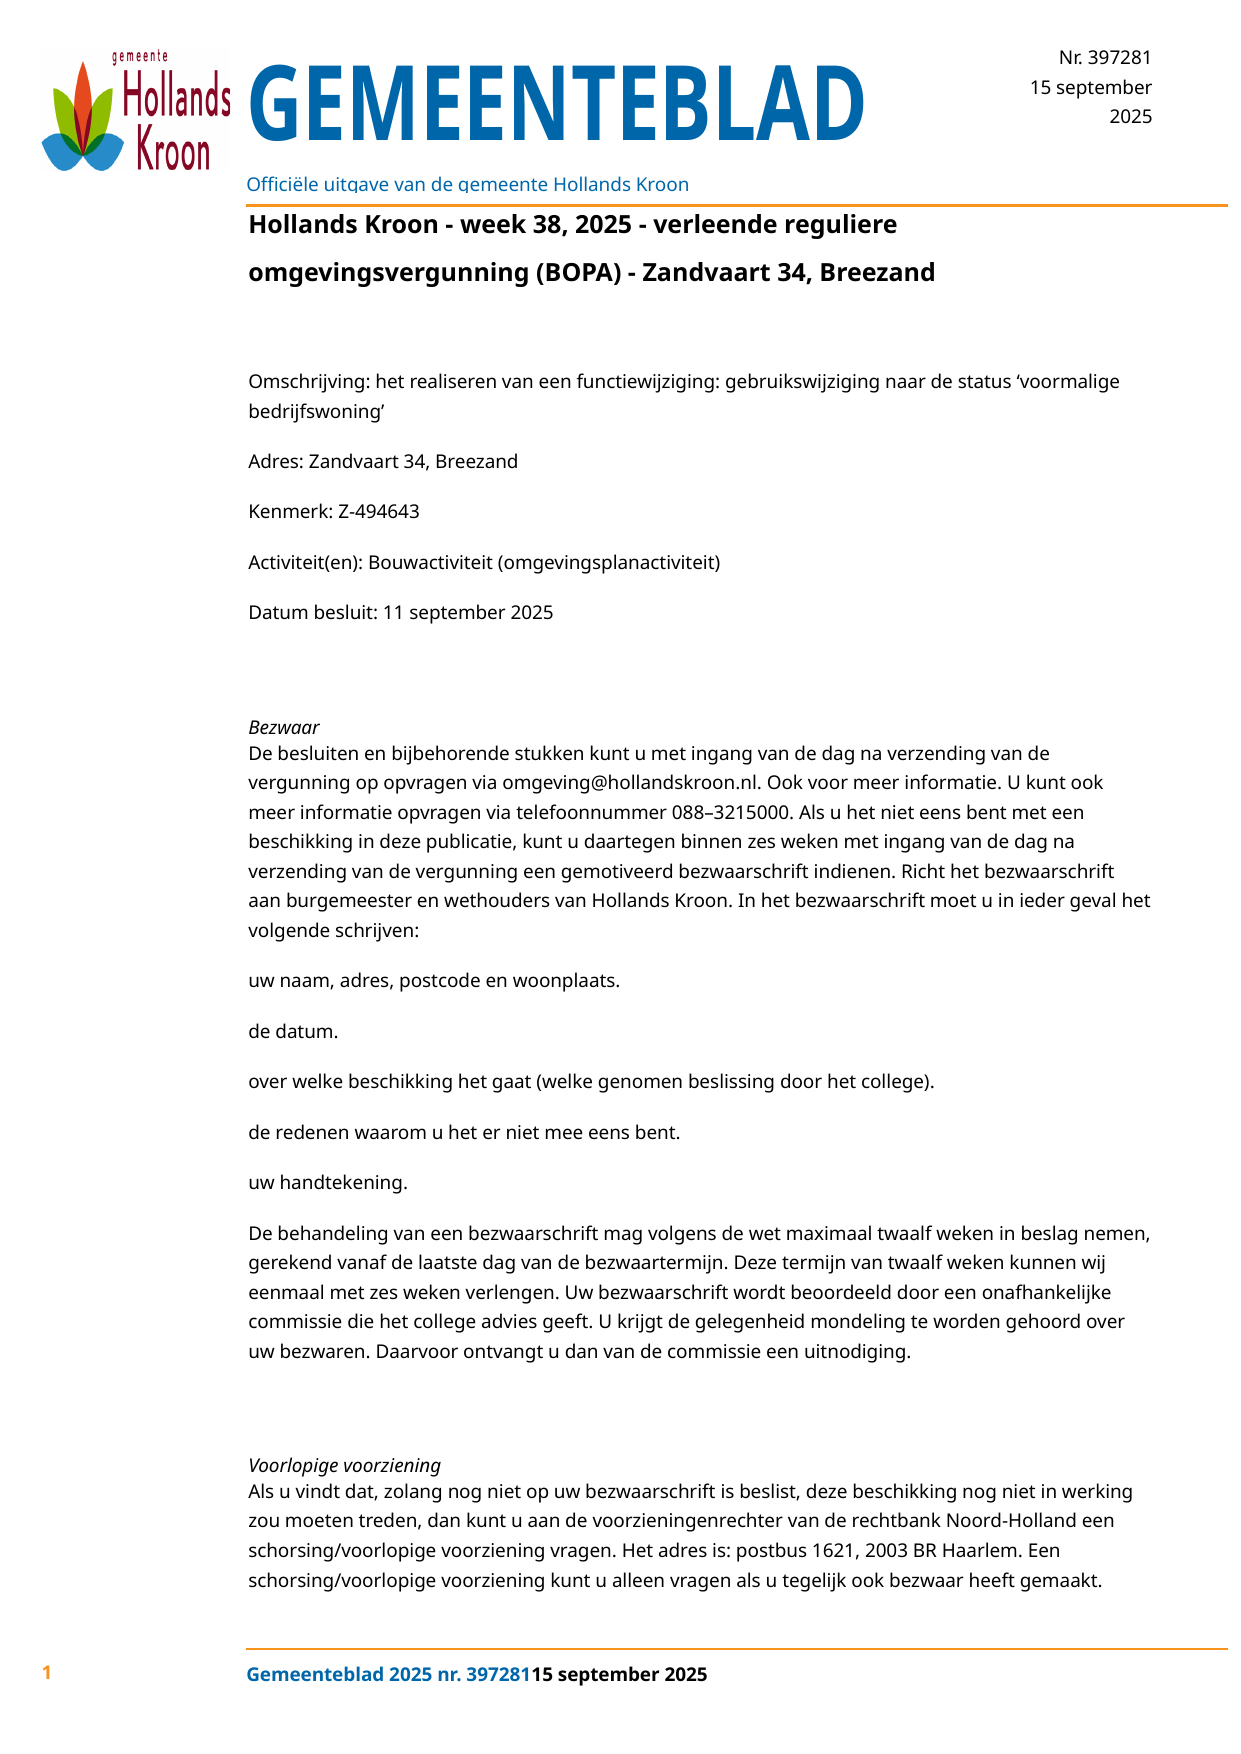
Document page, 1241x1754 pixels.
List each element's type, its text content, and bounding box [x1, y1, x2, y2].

text de redenen waarom u het er niet mee eens bent. [248, 1119, 1152, 1144]
text de datum. [248, 1018, 1152, 1044]
text Activiteit(en): Bouwactiviteit (omgevingsplanactiviteit) [248, 549, 1152, 575]
text over welke beschikking het gaat (welke genomen beslissing door het college). [248, 1068, 1152, 1094]
text Hollands Kroon - week 38, 2025 - verleende reguliere omgevingsvergunning (BOPA) - Zandvaart 34, Breezand [248, 207, 1152, 288]
text De behandeling van een bezwaarschrift mag volgens de wet maximaal twaalf weken in beslag nemen, gerekend vanaf de laatste dag van de bezwaartermijn. Deze termijn van twaalf weken kunnen wij eenmaal met zes weken verlengen. Uw bezwaarschrift wordt beoordeeld door een onafhankelijke commissie die het college advies geeft. U krijgt de gelegenheid mondeling te worden gehoord over uw bezwaren. Daarvoor ontvangt u dan van de commissie een uitnodiging. [248, 1220, 1152, 1364]
text Kenmerk: Z-494643 [248, 499, 1152, 524]
text Voorlopige voorziening [248, 1452, 1152, 1478]
text Adres: Zandvaart 34, Breezand [248, 448, 1152, 474]
text uw naam, adres, postcode en woonplaats. [248, 968, 1152, 993]
text Datum besluit: 11 september 2025 [248, 599, 1152, 625]
text Bezwaar [248, 714, 1152, 740]
picture [41, 47, 231, 172]
text De besluiten en bijbehorende stukken kunt u met ingang van de dag na verzending van de vergunning op opvragen via omgeving@hollandskroon.nl. Ook voor meer informatie. U kunt ook meer informatie opvragen via telefoonnummer 088–3215000. Als u het niet eens bent met een beschikking in deze publicatie, kunt u daartegen binnen zes weken met ingang van de dag na verzending van de vergunning een gemotiveerd bezwaarschrift indienen. Richt het bezwaarschrift aan burgemeester en wethouders van Hollands Kroon. In het bezwaarschrift moet u in ieder geval het volgende schrijven: [248, 740, 1152, 943]
text Als u vindt dat, zolang nog niet op uw bezwaarschrift is beslist, deze beschikking nog niet in werking zou moeten treden, dan kunt u aan de voorzieningenrechter van de rechtbank Noord-Holland een schorsing/voorlopige voorziening vragen. Het adres is: postbus 1621, 2003 BR Haarlem. Een schorsing/voorlopige voorziening kunt u alleen vragen als u tegelijk ook bezwaar heeft gemaakt. [248, 1478, 1152, 1593]
text Omschrijving: het realiseren van een functiewijziging: gebruikswijziging naar de status ‘voormalige bedrijfswoning’ [248, 368, 1152, 424]
text uw handtekening. [248, 1169, 1152, 1195]
